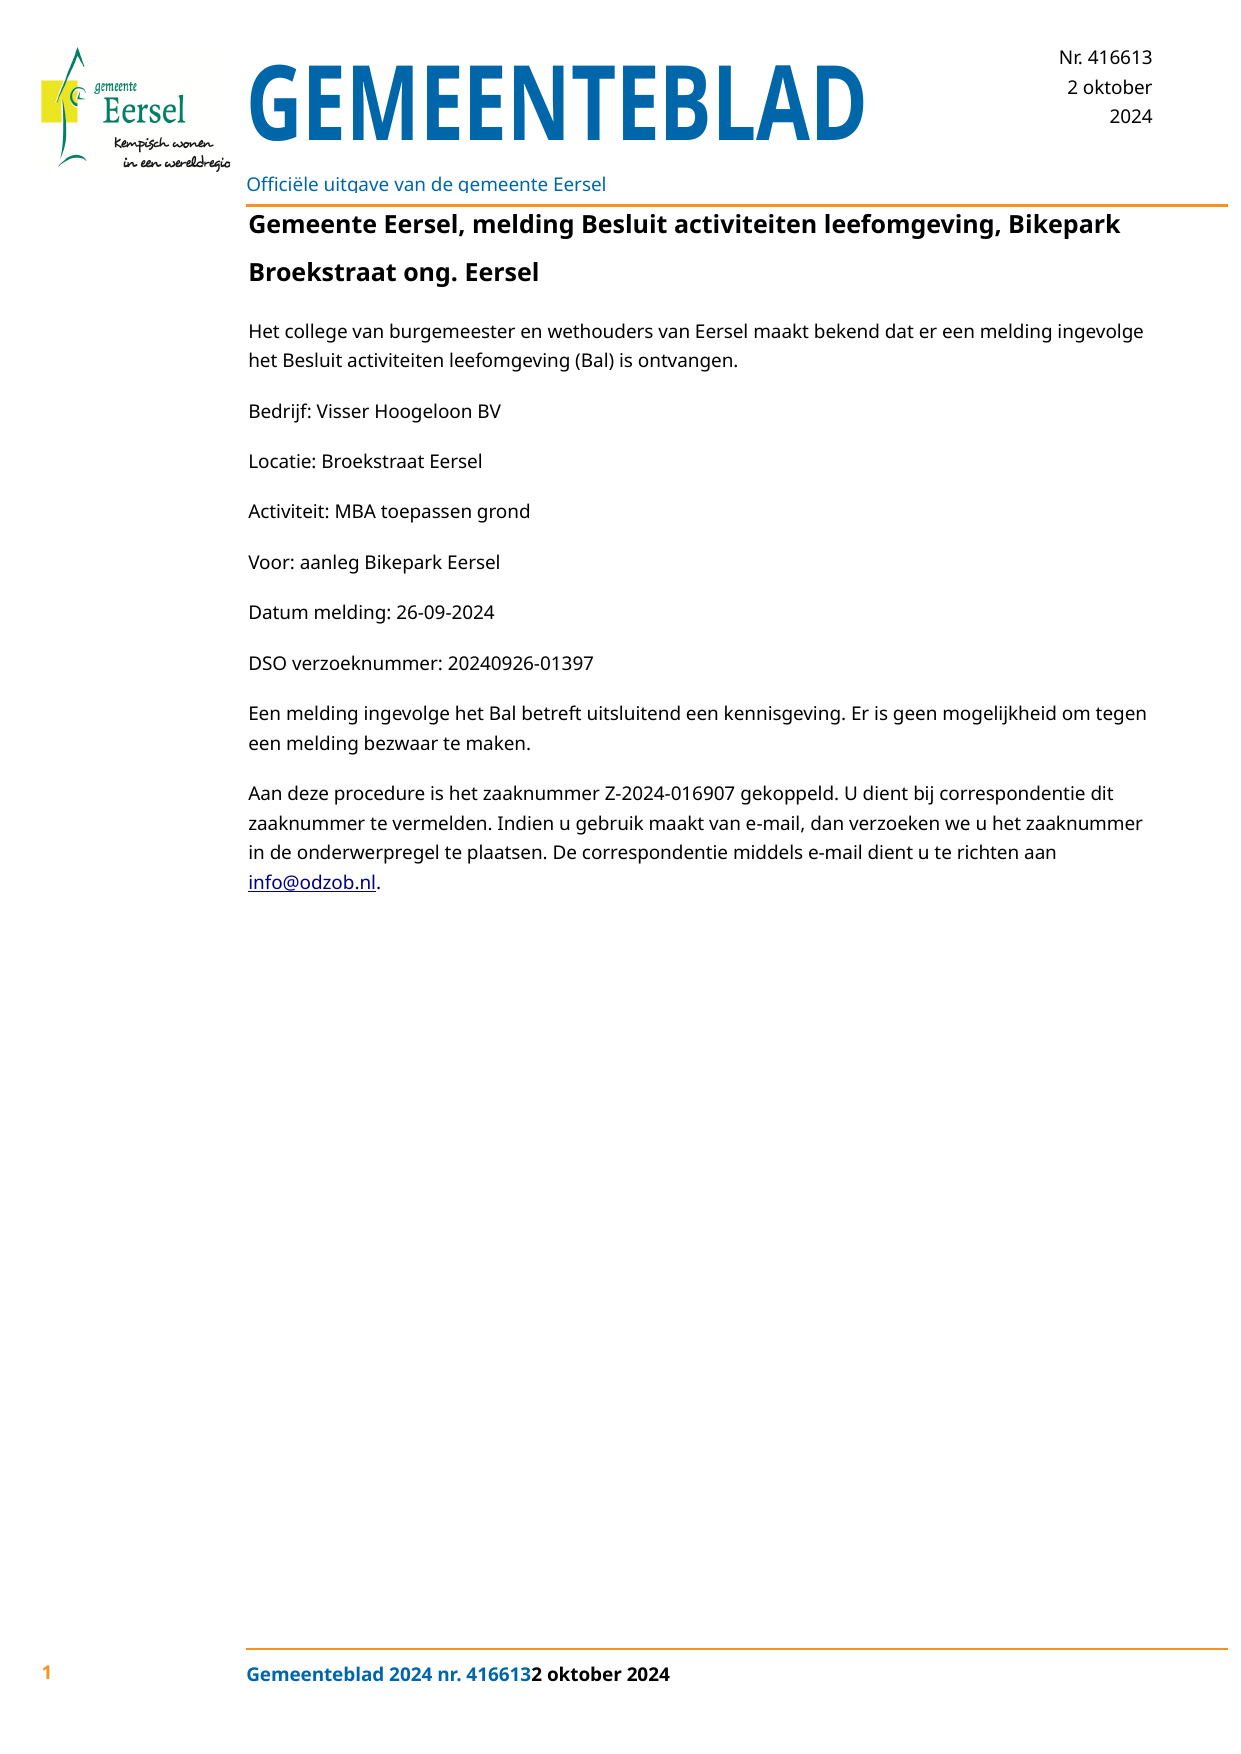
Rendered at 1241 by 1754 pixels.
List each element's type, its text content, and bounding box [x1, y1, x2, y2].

text Het college van burgemeester en wethouders van Eersel maakt bekend dat er een melding ingevolge het Besluit activiteiten leefomgeving (Bal) is ontvangen. [248, 318, 1152, 373]
text Gemeente Eersel, melding Besluit activiteiten leefomgeving, Bikepark Broekstraat ong. Eersel [248, 207, 1152, 288]
picture [41, 47, 231, 172]
text Een melding ingevolge het Bal betreft uitsluitend een kennisgeving. Er is geen mogelijkheid om tegen een melding bezwaar te maken. [248, 700, 1152, 756]
text Bedrijf: Visser Hoogeloon BV [248, 398, 1152, 424]
text Aan deze procedure is het zaaknummer Z-2024-016907 gekoppeld. U dient bij correspondentie dit zaaknummer te vermelden. Indien u gebruik maakt van e-mail, dan verzoeken we u het zaaknummer in de onderwerpregel te plaatsen. De correspondentie middels e-mail dient u te richten aan info@odzob.nl. [248, 780, 1152, 895]
text DSO verzoeknummer: 20240926-01397 [248, 650, 1152, 676]
text Locatie: Broekstraat Eersel [248, 448, 1152, 474]
text Datum melding: 26-09-2024 [248, 599, 1152, 625]
text Activiteit: MBA toepassen grond [248, 499, 1152, 524]
text Voor: aanleg Bikepark Eersel [248, 549, 1152, 575]
